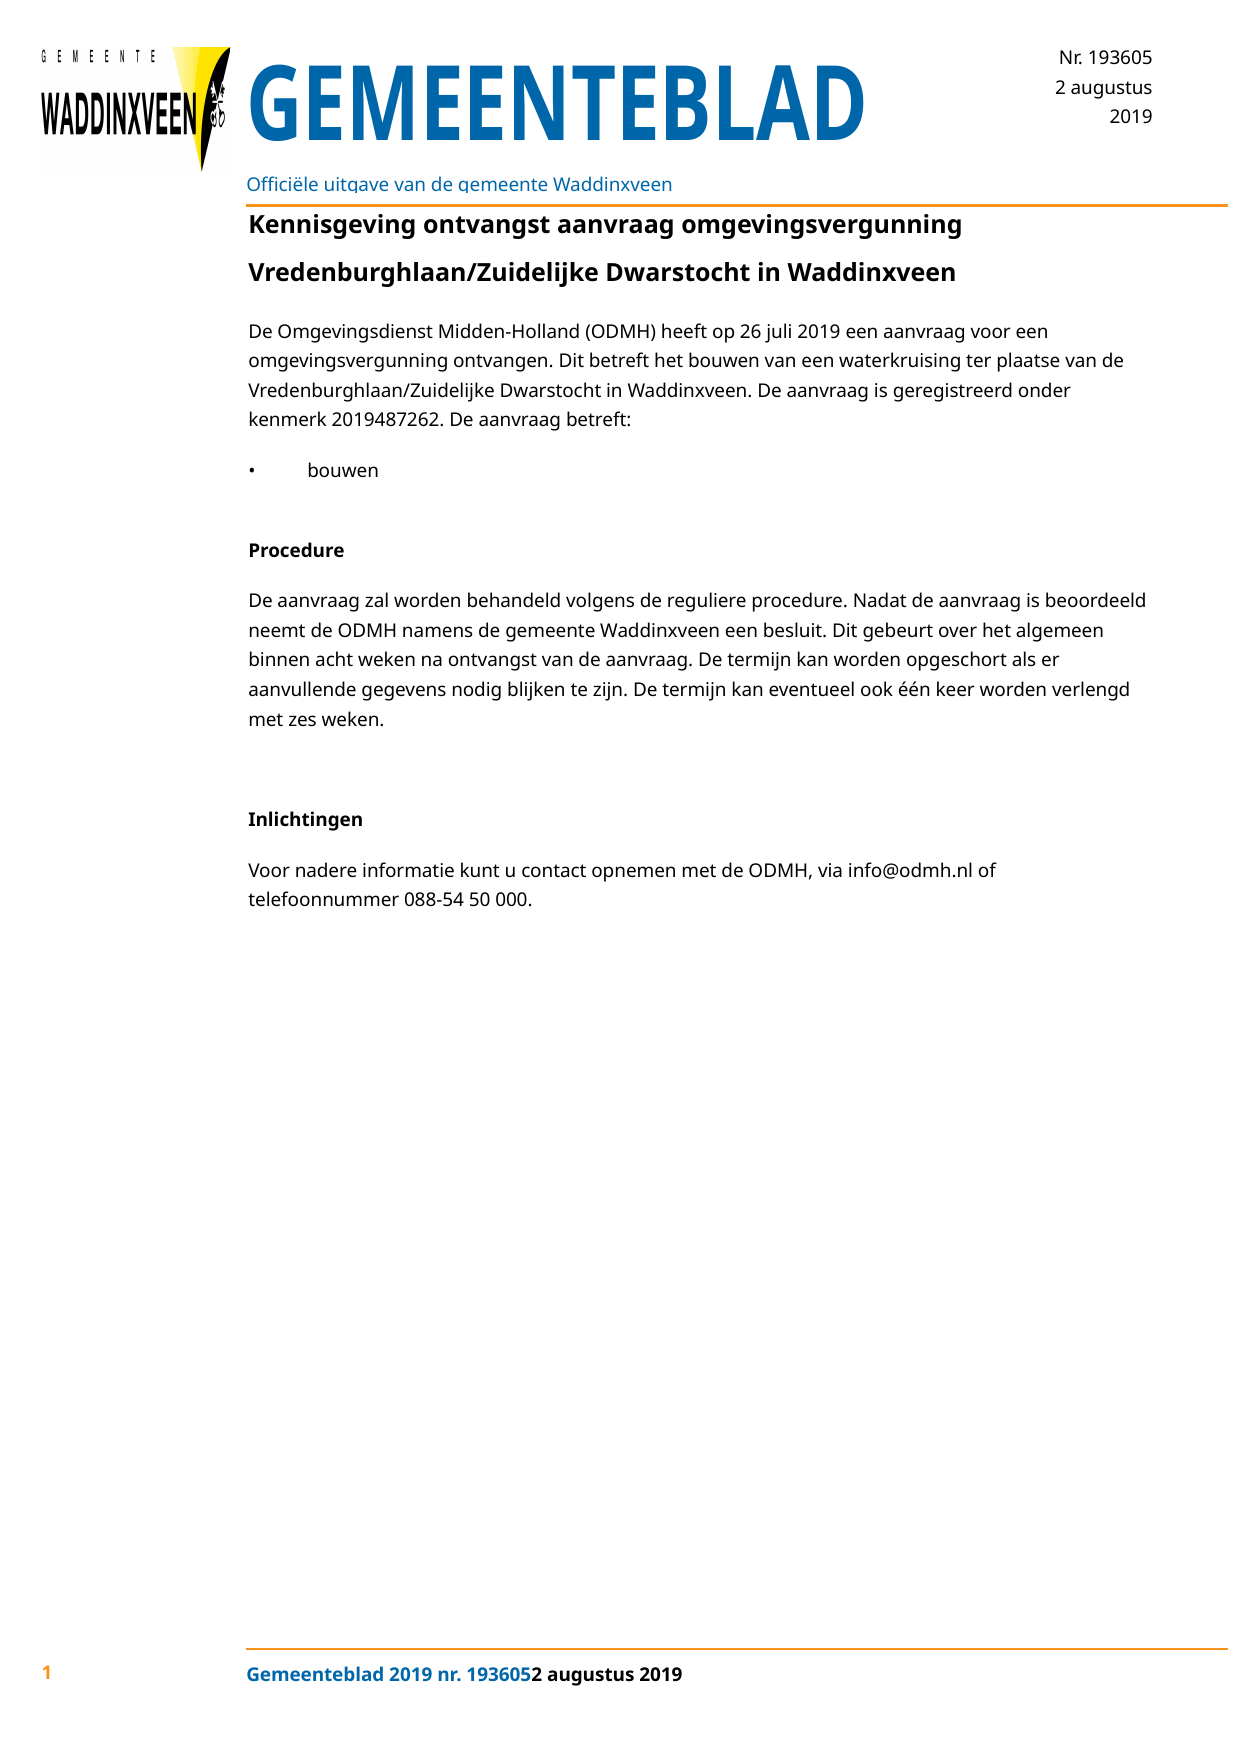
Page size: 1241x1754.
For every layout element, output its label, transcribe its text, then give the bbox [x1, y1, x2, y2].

text Inlichtingen [248, 807, 1152, 832]
text Procedure [248, 537, 1152, 563]
list bouwen [248, 457, 1152, 483]
text De Omgevingsdienst Midden-Holland (ODMH) heeft op 26 juli 2019 een aanvraag voor een omgevingsvergunning ontvangen. Dit betreft het bouwen van een waterkruising ter plaatse van de Vredenburghlaan/Zuidelijke Dwarstocht in Waddinxveen. De aanvraag is geregistreerd onder kenmerk 2019487262. De aanvraag betreft: [248, 318, 1152, 432]
text De aanvraag zal worden behandeld volgens de reguliere procedure. Nadat de aanvraag is beoordeeld neemt de ODMH namens de gemeente Waddinxveen een besluit. Dit gebeurt over het algemeen binnen acht weken na ontvangst van de aanvraag. De termijn kan worden opgeschort als er aanvullende gegevens nodig blijken te zijn. De termijn kan eventueel ook één keer worden verlengd met zes weken. [248, 587, 1152, 732]
text Kennisgeving ontvangst aanvraag omgevingsvergunning Vredenburghlaan/Zuidelijke Dwarstocht in Waddinxveen [248, 207, 1152, 288]
picture [41, 47, 231, 172]
text Voor nadere informatie kunt u contact opnemen met de ODMH, via info@odmh.nl of telefoonnummer 088-54 50 000. [248, 857, 1152, 912]
